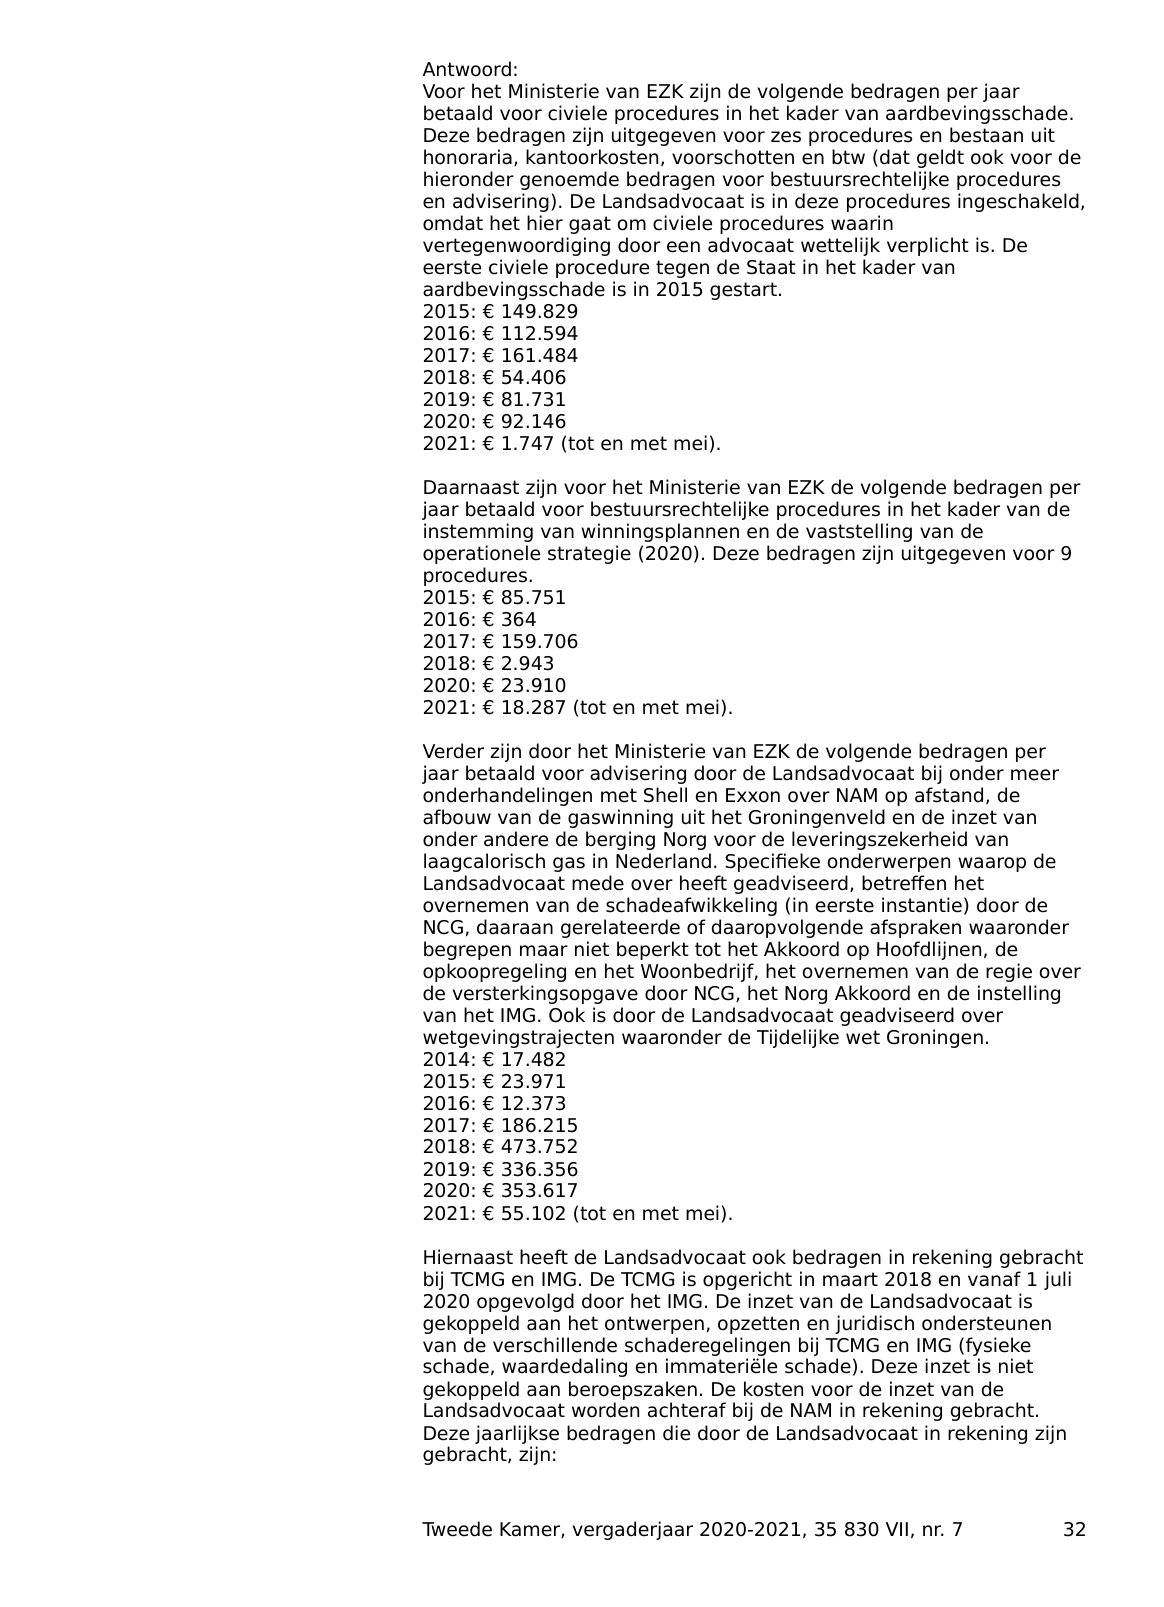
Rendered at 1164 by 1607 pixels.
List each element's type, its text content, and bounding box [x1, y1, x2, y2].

text 2017: € 159.706 [422, 631, 1087, 653]
text 2015: € 85.751 [422, 587, 1087, 609]
text Antwoord: [422, 59, 1087, 81]
text 2020: € 92.146 [422, 411, 1087, 433]
text 2021: € 55.102 (tot en met mei). [422, 1202, 1087, 1224]
text 2016: € 364 [422, 609, 1087, 631]
text Voor het Ministerie van EZK zijn de volgende bedragen per jaar betaald voor civiele procedures in het kader van aardbevingsschade. Deze bedragen zijn uitgegeven voor zes procedures en bestaan uit honoraria, kantoorkosten, voorschotten en btw (dat geldt ook voor de hieronder genoemde bedragen voor bestuursrechtelijke procedures en advisering). De Landsadvocaat is in deze procedures ingeschakeld, omdat het hier gaat om civiele procedures waarin vertegenwoordiging door een advocaat wettelijk verplicht is. De eerste civiele procedure tegen de Staat in het kader van aardbevingsschade is in 2015 gestart. [422, 81, 1087, 301]
text 2015: € 149.829 [422, 301, 1087, 323]
text 2016: € 112.594 [422, 323, 1087, 345]
text 2019: € 81.731 [422, 389, 1087, 411]
text 2017: € 161.484 [422, 345, 1087, 367]
text 2021: € 18.287 (tot en met mei). [422, 697, 1087, 719]
text 2016: € 12.373 [422, 1092, 1087, 1114]
text 2014: € 17.482 [422, 1048, 1087, 1071]
text 2019: € 336.356 [422, 1158, 1087, 1180]
text 2018: € 2.943 [422, 653, 1087, 675]
text 2020: € 23.910 [422, 675, 1087, 697]
text 2015: € 23.971 [422, 1071, 1087, 1092]
text 2018: € 473.752 [422, 1136, 1087, 1158]
text 2017: € 186.215 [422, 1114, 1087, 1136]
text 2020: € 353.617 [422, 1180, 1087, 1202]
text Hiernaast heeft de Landsadvocaat ook bedragen in rekening gebracht bij TCMG en IMG. De TCMG is opgericht in maart 2018 en vanaf 1 juli 2020 opgevolgd door het IMG. De inzet van de Landsadvocaat is gekoppeld aan het ontwerpen, opzetten en juridisch ondersteunen van de verschillende schaderegelingen bij TCMG en IMG (fysieke schade, waardedaling en immateriële schade). Deze inzet is niet gekoppeld aan beroepszaken. De kosten voor de inzet van de Landsadvocaat worden achteraf bij de NAM in rekening gebracht. Deze jaarlijkse bedragen die door de Landsadvocaat in rekening zijn gebracht, zijn: [422, 1247, 1087, 1466]
text Daarnaast zijn voor het Ministerie van EZK de volgende bedragen per jaar betaald voor bestuursrechtelijke procedures in het kader van de instemming van winningsplannen en de vaststelling van de operationele strategie (2020). Deze bedragen zijn uitgegeven voor 9 procedures. [422, 477, 1087, 587]
text 2018: € 54.406 [422, 367, 1087, 389]
text 2021: € 1.747 (tot en met mei). [422, 433, 1087, 455]
text Verder zijn door het Ministerie van EZK de volgende bedragen per jaar betaald voor advisering door de Landsadvocaat bij onder meer onderhandelingen met Shell en Exxon over NAM op afstand, de afbouw van de gaswinning uit het Groningenveld en de inzet van onder andere de berging Norg voor de leveringszekerheid van laagcalorisch gas in Nederland. Specifieke onderwerpen waarop de Landsadvocaat mede over heeft geadviseerd, betreffen het overnemen van de schadeafwikkeling (in eerste instantie) door de NCG, daaraan gerelateerde of daaropvolgende afspraken waaronder begrepen maar niet beperkt tot het Akkoord op Hoofdlijnen, de opkoopregeling en het Woonbedrijf, het overnemen van de regie over de versterkingsopgave door NCG, het Norg Akkoord en de instelling van het IMG. Ook is door de Landsadvocaat geadviseerd over wetgevingstrajecten waaronder de Tijdelijke wet Groningen. [422, 741, 1087, 1048]
